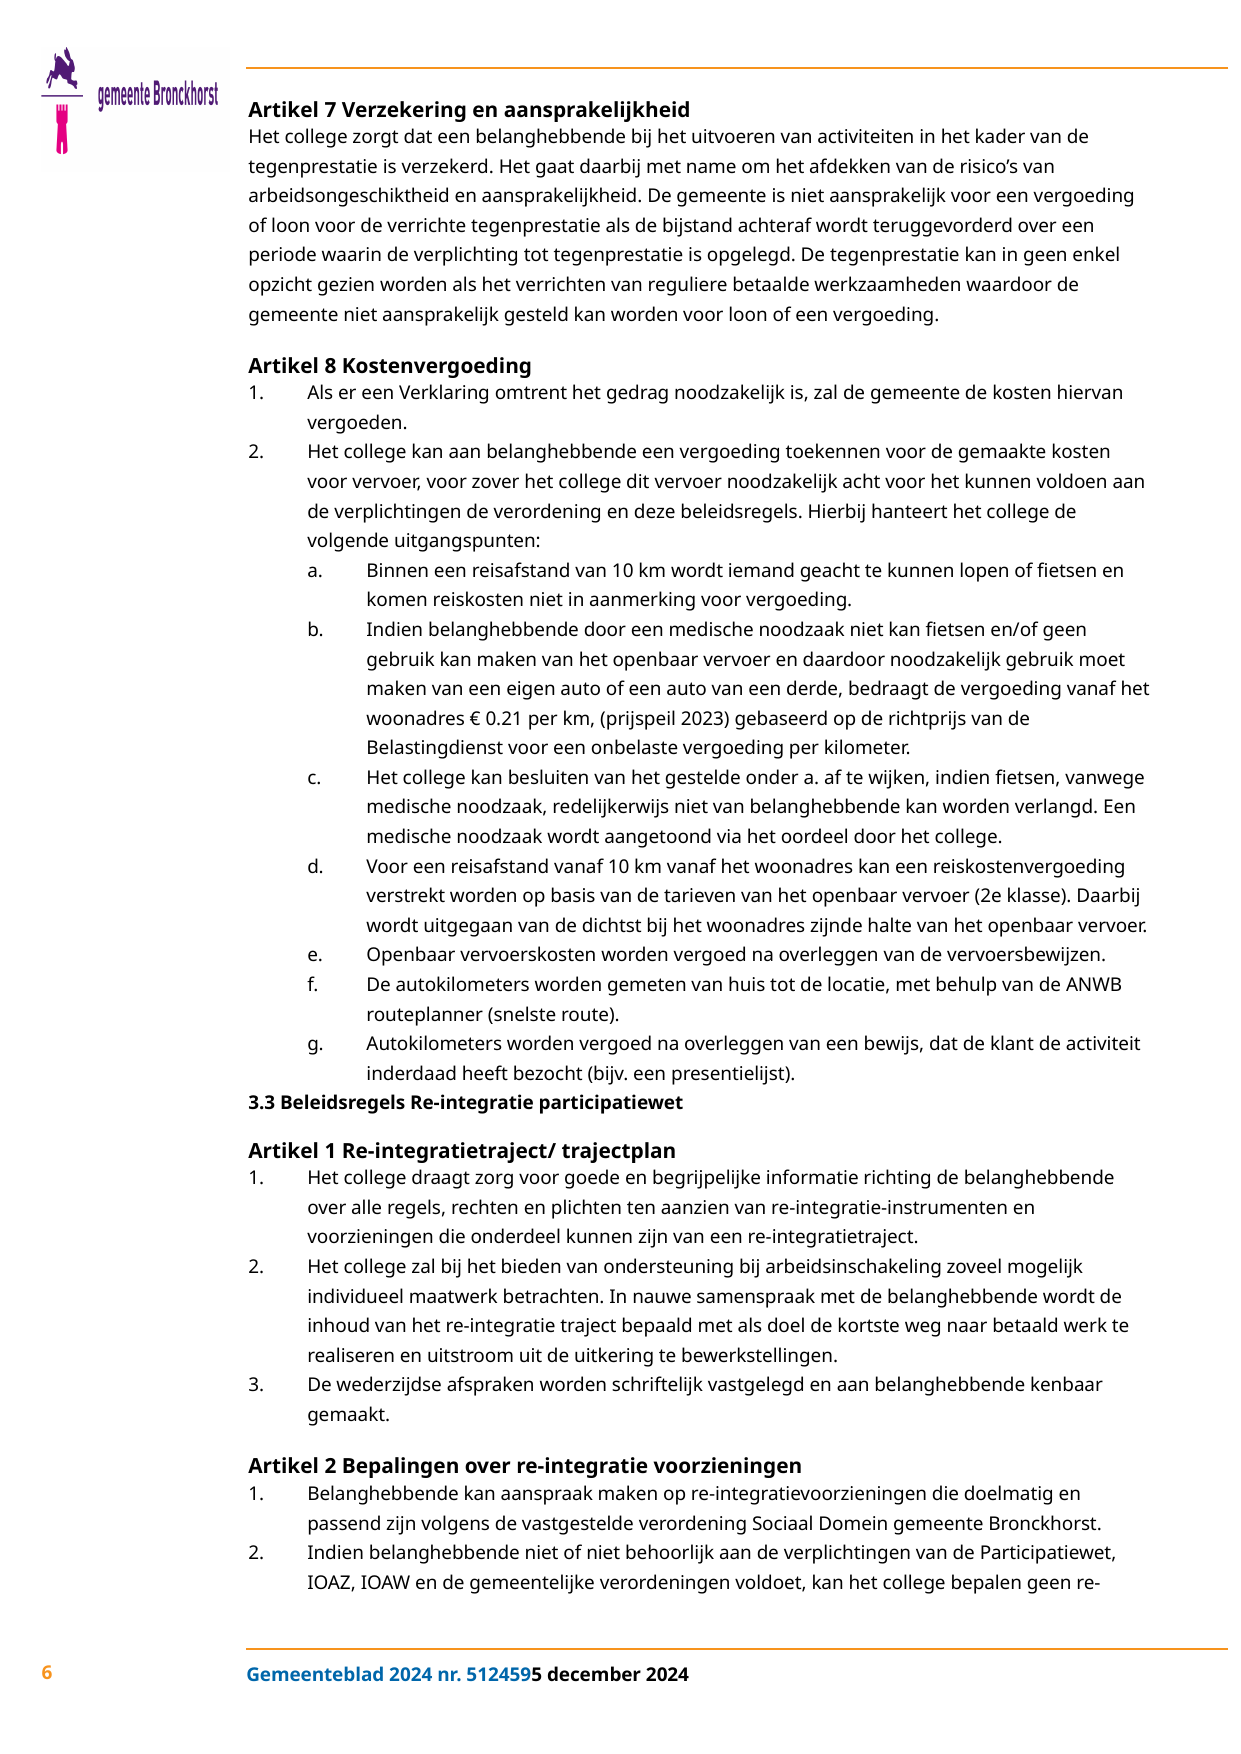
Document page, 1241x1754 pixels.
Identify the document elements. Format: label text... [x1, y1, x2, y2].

text Artikel 2 Bepalingen over re-integratie voorzieningen [248, 1452, 1152, 1480]
list Openbaar vervoerskosten worden vergoed na overleggen van de vervoersbewijzen. [307, 942, 1152, 967]
list De wederzijdse afspraken worden schriftelijk vastgelegd en aan belanghebbende kenbaar gemaakt. [248, 1372, 1152, 1427]
text 3.3 Beleidsregels Re-integratie participatiewet [248, 1089, 1152, 1115]
text Artikel 1 Re-integratietraject/ trajectplan [248, 1136, 1152, 1164]
list Het college kan aan belanghebbende een vergoeding toekennen voor de gemaakte kosten voor vervoer, voor zover het college dit vervoer noodzakelijk acht voor het kunnen voldoen aan de verplichtingen de verordening en deze beleidsregels. Hierbij hanteert het college de volgende uitgangspunten: [248, 439, 1152, 553]
list Als er een Verklaring omtrent het gedrag noodzakelijk is, zal de gemeente de kosten hiervan vergoeden. [248, 379, 1152, 435]
list Het college draagt zorg voor goede en begrijpelijke informatie richting de belanghebbende over alle regels, rechten en plichten ten aanzien van re-integratie-instrumenten en voorzieningen die onderdeel kunnen zijn van een re-integratietraject. [248, 1164, 1152, 1249]
list Belanghebbende kan aanspraak maken op re-integratievoorzieningen die doelmatig en passend zijn volgens de vastgestelde verordening Sociaal Domein gemeente Bronckhorst. [248, 1480, 1152, 1535]
list Indien belanghebbende door een medische noodzaak niet kan fietsen en/of geen gebruik kan maken van het openbaar vervoer en daardoor noodzakelijk gebruik moet maken van een eigen auto of een auto van een derde, bedraagt de vergoeding vanaf het woonadres € 0.21 per km, (prijspeil 2023) gebaseerd op de richtprijs van de Belastingdienst voor een onbelaste vergoeding per kilometer. [307, 616, 1152, 760]
list Binnen een reisafstand van 10 km wordt iemand geacht te kunnen lopen of fietsen en komen reiskosten niet in aanmerking voor vergoeding. [307, 557, 1152, 612]
list Het college kan besluiten van het gestelde onder a. af te wijken, indien fietsen, vanwege medische noodzaak, redelijkerwijs niet van belanghebbende kan worden verlangd. Een medische noodzaak wordt aangetoond via het oordeel door het college. [307, 764, 1152, 849]
text Artikel 8 Kostenvergoeding [248, 351, 1152, 379]
list Autokilometers worden vergoed na overleggen van een bewijs, dat de klant de activiteit inderdaad heeft bezocht (bijv. een presentielijst). [307, 1030, 1152, 1086]
list Indien belanghebbende niet of niet behoorlijk aan de verplichtingen van de Participatiewet, IOAZ, IOAW en de gemeentelijke verordeningen voldoet, kan het college bepalen geen re- [248, 1539, 1152, 1594]
list Voor een reisafstand vanaf 10 km vanaf het woonadres kan een reiskostenvergoeding verstrekt worden op basis van de tarieven van het openbaar vervoer (2e klasse). Daarbij wordt uitgegaan van de dichtst bij het woonadres zijnde halte van het openbaar vervoer. [307, 853, 1152, 938]
picture [41, 47, 231, 172]
text Het college zorgt dat een belanghebbende bij het uitvoeren van activiteiten in het kader van de tegenprestatie is verzekerd. Het gaat daarbij met name om het afdekken van de risico’s van arbeidsongeschiktheid en aansprakelijkheid. De gemeente is niet aansprakelijk voor een vergoeding of loon voor de verrichte tegenprestatie als de bijstand achteraf wordt teruggevorderd over een periode waarin de verplichting tot tegenprestatie is opgelegd. De tegenprestatie kan in geen enkel opzicht gezien worden als het verrichten van reguliere betaalde werkzaamheden waardoor de gemeente niet aansprakelijk gesteld kan worden voor loon of een vergoeding. [248, 123, 1152, 326]
text Artikel 7 Verzekering en aansprakelijkheid [248, 95, 1152, 123]
list De autokilometers worden gemeten van huis tot de locatie, met behulp van de ANWB routeplanner (snelste route). [307, 971, 1152, 1027]
list Het college zal bij het bieden van ondersteuning bij arbeidsinschakeling zoveel mogelijk individueel maatwerk betrachten. In nauwe samenspraak met de belanghebbende wordt de inhoud van het re-integratie traject bepaald met als doel de kortste weg naar betaald werk te realiseren en uitstroom uit de uitkering te bewerkstellingen. [248, 1253, 1152, 1368]
